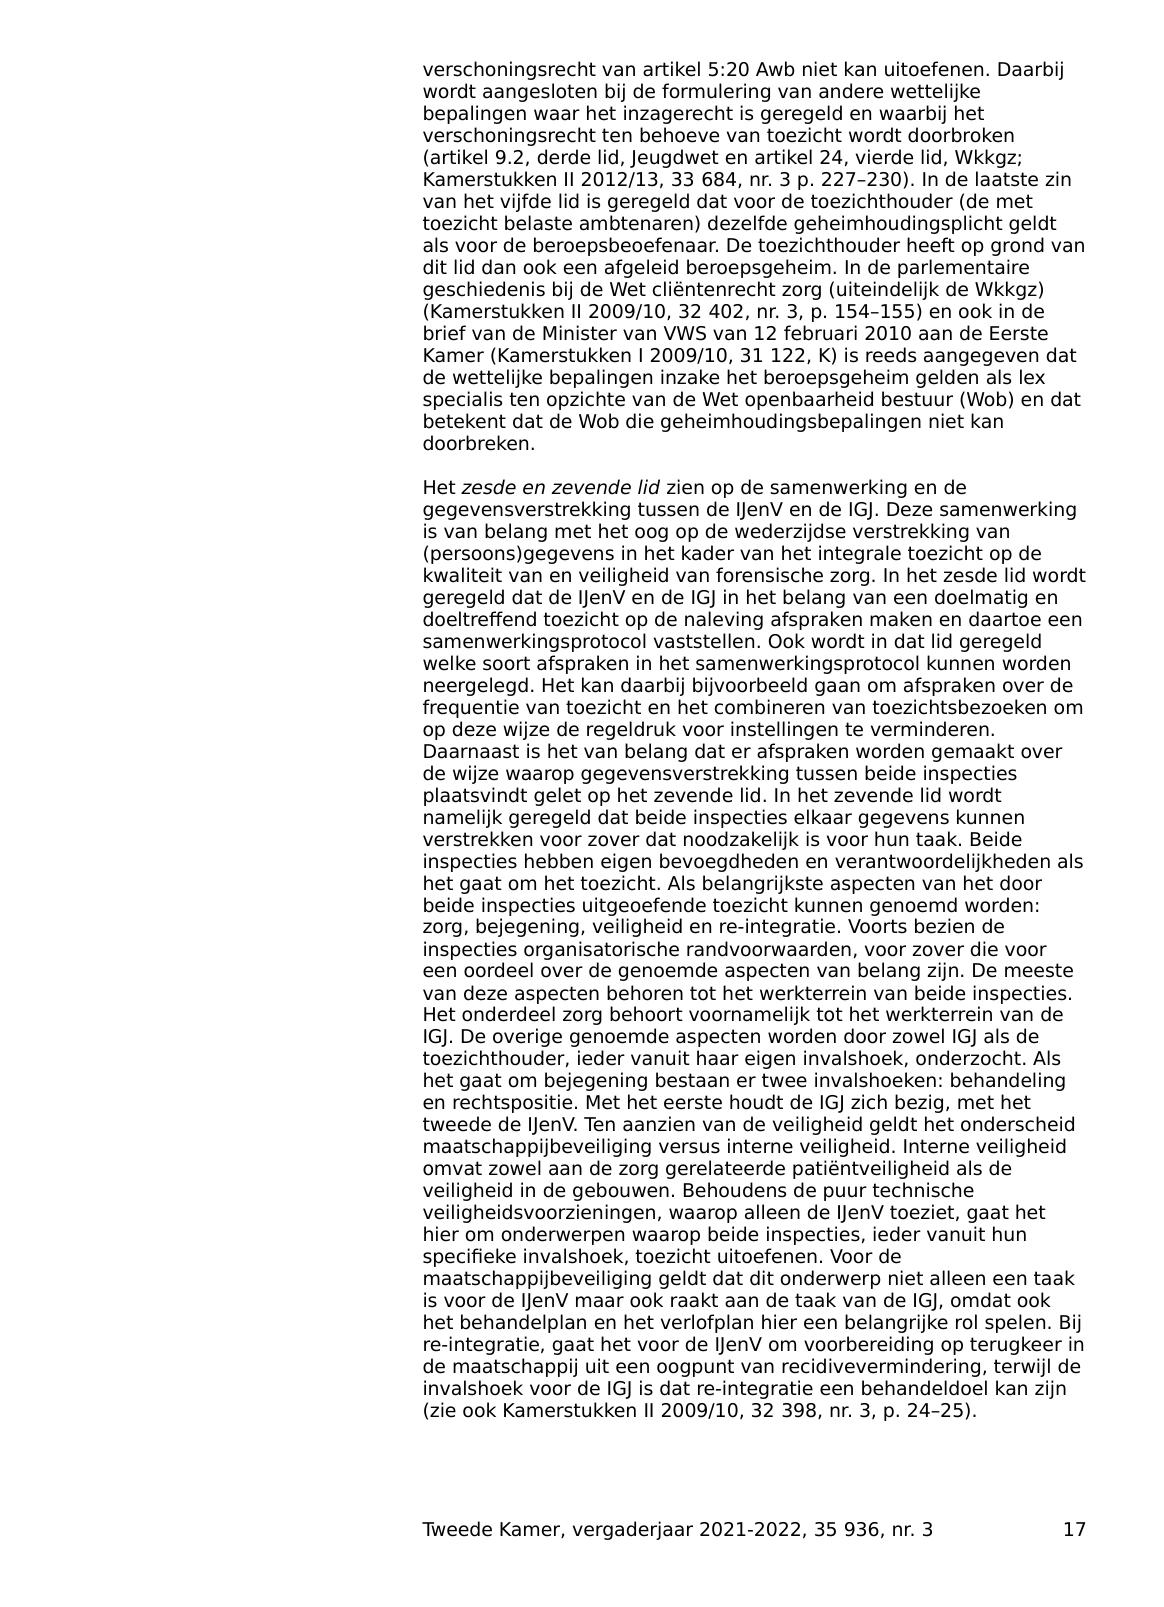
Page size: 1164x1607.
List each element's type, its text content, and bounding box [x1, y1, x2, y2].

text verschoningsrecht van artikel 5:20 Awb niet kan uitoefenen. Daarbij wordt aangesloten bij de formulering van andere wettelijke bepalingen waar het inzagerecht is geregeld en waarbij het verschoningsrecht ten behoeve van toezicht wordt doorbroken (artikel 9.2, derde lid, Jeugdwet en artikel 24, vierde lid, Wkkgz; Kamerstukken II 2012/13, 33 684, nr. 3 p. 227–230). In de laatste zin van het vijfde lid is geregeld dat voor de toezichthouder (de met toezicht belaste ambtenaren) dezelfde geheimhoudingsplicht geldt als voor de beroepsbeoefenaar. De toezichthouder heeft op grond van dit lid dan ook een afgeleid beroepsgeheim. In de parlementaire geschiedenis bij de Wet cliëntenrecht zorg (uiteindelijk de Wkkgz)(Kamerstukken II 2009/10, 32 402, nr. 3, p. 154–155) en ook in de brief van de Minister van VWS van 12 februari 2010 aan de Eerste Kamer (Kamerstukken I 2009/10, 31 122, K) is reeds aangegeven dat de wettelijke bepalingen inzake het beroepsgeheim gelden als lex specialis ten opzichte van de Wet openbaarheid bestuur (Wob) en dat betekent dat de Wob die geheimhoudingsbepalingen niet kan doorbreken. [422, 59, 1087, 455]
text Het zesde en zevende lid zien op de samenwerking en de gegevensverstrekking tussen de IJenV en de IGJ. Deze samenwerking is van belang met het oog op de wederzijdse verstrekking van (persoons)gegevens in het kader van het integrale toezicht op de kwaliteit van en veiligheid van forensische zorg. In het zesde lid wordt geregeld dat de IJenV en de IGJ in het belang van een doelmatig en doeltreffend toezicht op de naleving afspraken maken en daartoe een samenwerkingsprotocol vaststellen. Ook wordt in dat lid geregeld welke soort afspraken in het samenwerkingsprotocol kunnen worden neergelegd. Het kan daarbij bijvoorbeeld gaan om afspraken over de frequentie van toezicht en het combineren van toezichtsbezoeken om op deze wijze de regeldruk voor instellingen te verminderen. Daarnaast is het van belang dat er afspraken worden gemaakt over de wijze waarop gegevensverstrekking tussen beide inspecties plaatsvindt gelet op het zevende lid. In het zevende lid wordt namelijk geregeld dat beide inspecties elkaar gegevens kunnen verstrekken voor zover dat noodzakelijk is voor hun taak. Beide inspecties hebben eigen bevoegdheden en verantwoordelijkheden als het gaat om het toezicht. Als belangrijkste aspecten van het door beide inspecties uitgeoefende toezicht kunnen genoemd worden: zorg, bejegening, veiligheid en re-integratie. Voorts bezien de inspecties organisatorische randvoorwaarden, voor zover die voor een oordeel over de genoemde aspecten van belang zijn. De meeste van deze aspecten behoren tot het werkterrein van beide inspecties. Het onderdeel zorg behoort voornamelijk tot het werkterrein van de IGJ. De overige genoemde aspecten worden door zowel IGJ als de toezichthouder, ieder vanuit haar eigen invalshoek, onderzocht. Als het gaat om bejegening bestaan er twee invalshoeken: behandeling en rechtspositie. Met het eerste houdt de IGJ zich bezig, met het tweede de IJenV. Ten aanzien van de veiligheid geldt het onderscheid maatschappijbeveiliging versus interne veiligheid. Interne veiligheid omvat zowel aan de zorg gerelateerde patiëntveiligheid als de veiligheid in de gebouwen. Behoudens de puur technische veiligheidsvoorzieningen, waarop alleen de IJenV toeziet, gaat het hier om onderwerpen waarop beide inspecties, ieder vanuit hun specifieke invalshoek, toezicht uitoefenen. Voor de maatschappijbeveiliging geldt dat dit onderwerp niet alleen een taak is voor de IJenV maar ook raakt aan de taak van de IGJ, omdat ook het behandelplan en het verlofplan hier een belangrijke rol spelen. Bij re-integratie, gaat het voor de IJenV om voorbereiding op terugkeer in de maatschappij uit een oogpunt van recidivevermindering, terwijl de invalshoek voor de IGJ is dat re-integratie een behandeldoel kan zijn (zie ook Kamerstukken II 2009/10, 32 398, nr. 3, p. 24–25). [422, 477, 1087, 1422]
